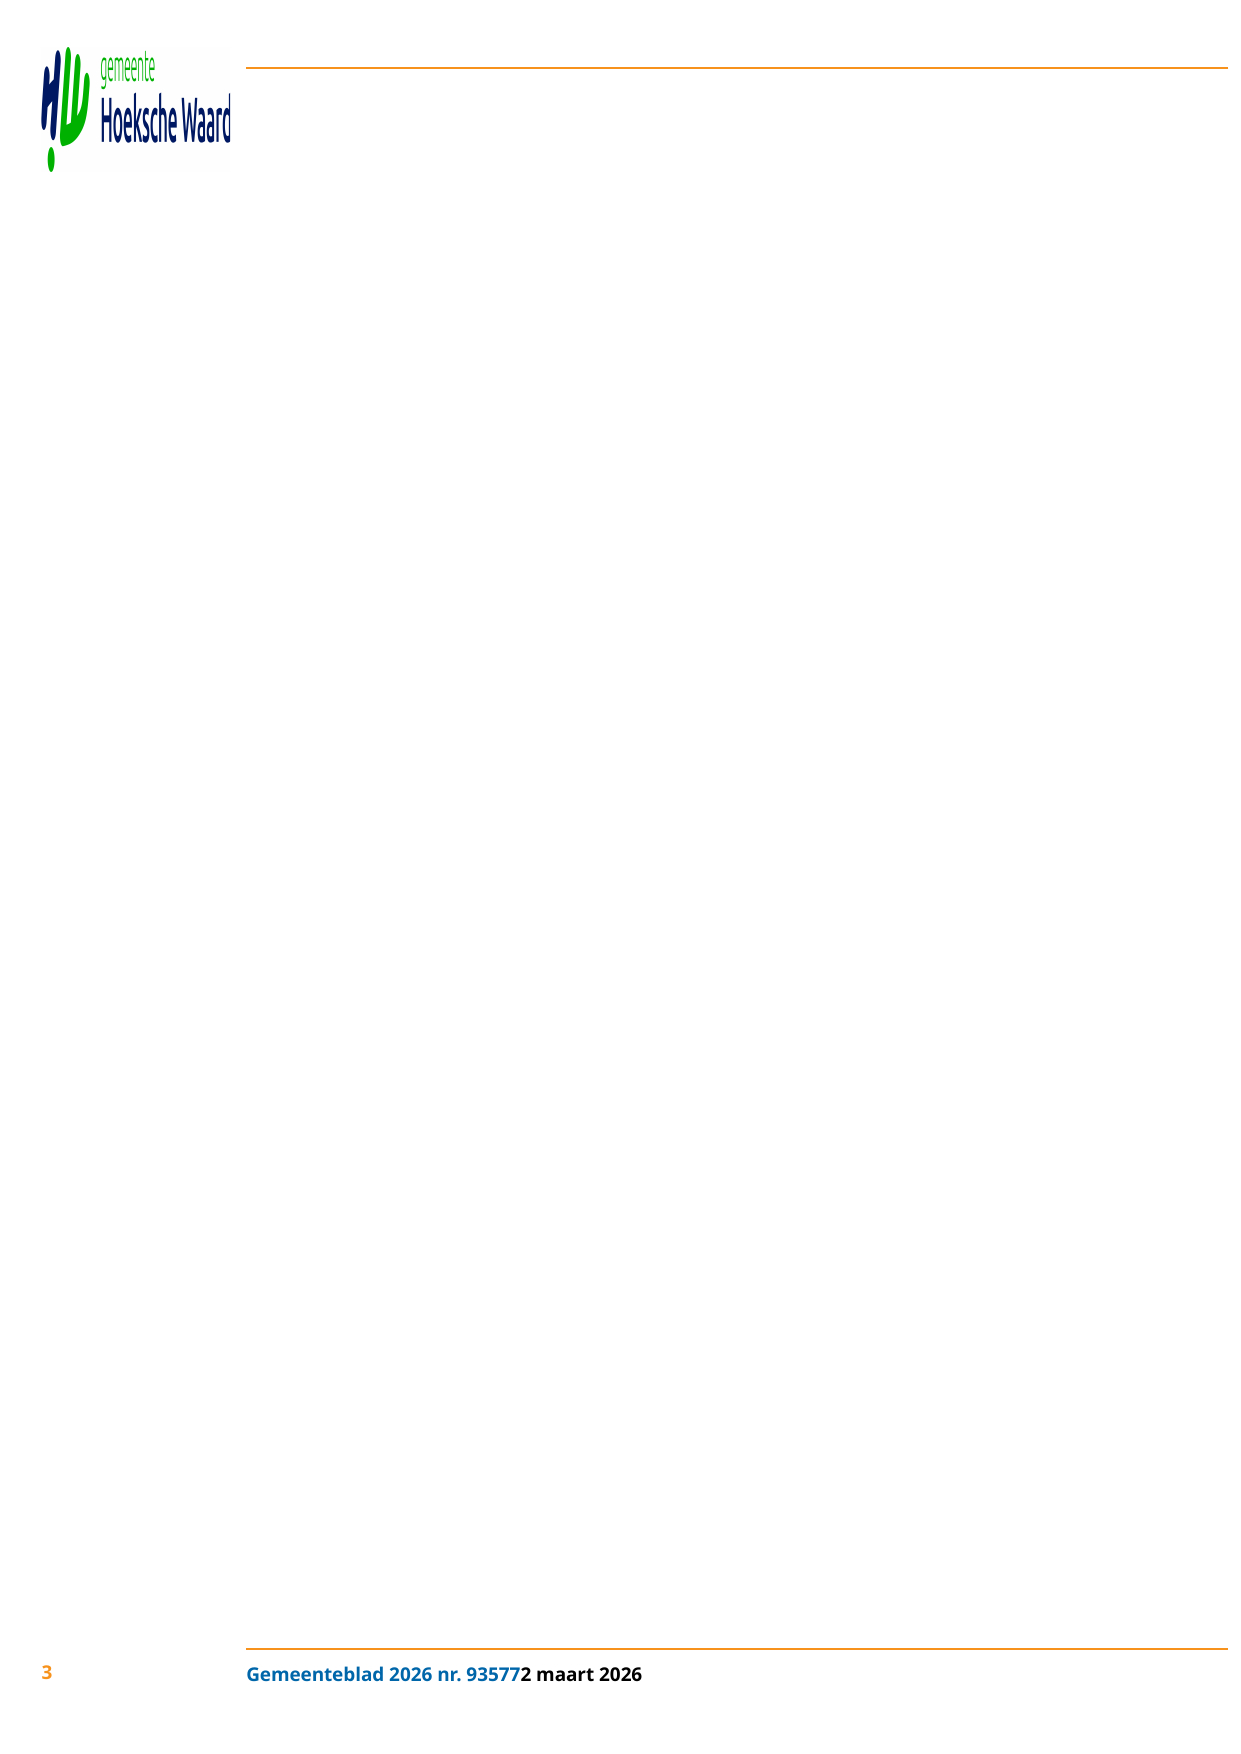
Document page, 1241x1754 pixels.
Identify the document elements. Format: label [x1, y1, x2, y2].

picture [41, 47, 231, 172]
